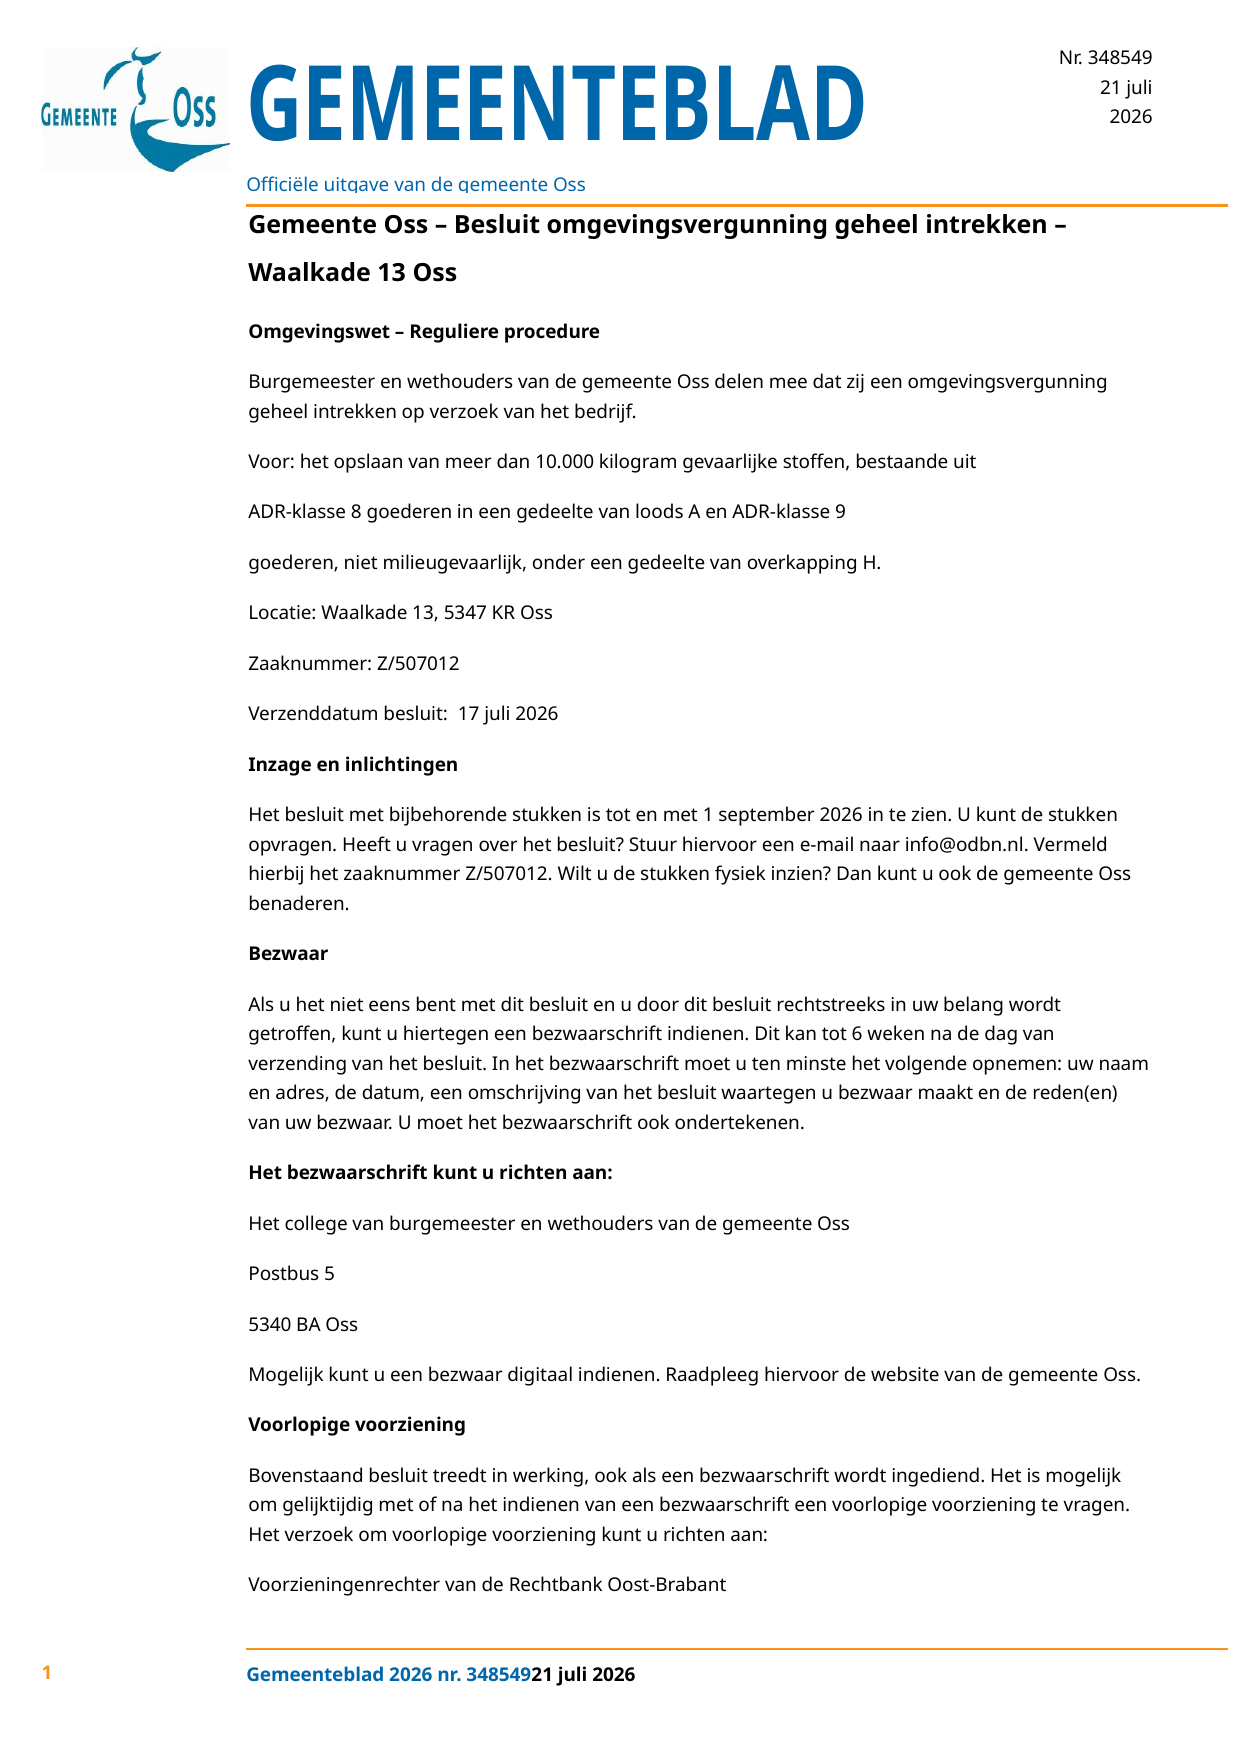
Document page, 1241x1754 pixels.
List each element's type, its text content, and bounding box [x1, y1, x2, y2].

text Voorzieningenrechter van de Rechtbank Oost-Brabant [248, 1572, 1152, 1597]
text Als u het niet eens bent met dit besluit en u door dit besluit rechtstreeks in uw belang wordt getroffen, kunt u hiertegen een bezwaarschrift indienen. Dit kan tot 6 weken na de dag van verzending van het besluit. In het bezwaarschrift moet u ten minste het volgende opnemen: uw naam en adres, de datum, een omschrijving van het besluit waartegen u bezwaar maakt en de reden(en) van uw bezwaar. U moet het bezwaarschrift ook ondertekenen. [248, 991, 1152, 1135]
text Bezwaar [248, 940, 1152, 966]
text Verzenddatum besluit: 17 juli 2026 [248, 700, 1152, 726]
text ADR-klasse 8 goederen in een gedeelte van loods A en ADR-klasse 9 [248, 499, 1152, 524]
text Gemeente Oss – Besluit omgevingsvergunning geheel intrekken – Waalkade 13 Oss [248, 207, 1152, 288]
text Het college van burgemeester en wethouders van de gemeente Oss [248, 1210, 1152, 1236]
text Bovenstaand besluit treedt in werking, ook als een bezwaarschrift wordt ingediend. Het is mogelijk om gelijktijdig met of na het indienen van een bezwaarschrift een voorlopige voorziening te vragen. Het verzoek om voorlopige voorziening kunt u richten aan: [248, 1462, 1152, 1547]
text Omgevingswet – Reguliere procedure [248, 318, 1152, 344]
text Postbus 5 [248, 1260, 1152, 1286]
text Voor: het opslaan van meer dan 10.000 kilogram gevaarlijke stoffen, bestaande uit [248, 448, 1152, 474]
text Zaaknummer: Z/507012 [248, 650, 1152, 676]
text Mogelijk kunt u een bezwaar digitaal indienen. Raadpleeg hiervoor de website van de gemeente Oss. [248, 1361, 1152, 1387]
text Het bezwaarschrift kunt u richten aan: [248, 1159, 1152, 1185]
text goederen, niet milieugevaarlijk, onder een gedeelte van overkapping H. [248, 549, 1152, 575]
picture [41, 47, 231, 172]
text Het besluit met bijbehorende stukken is tot en met 1 september 2026 in te zien. U kunt de stukken opvragen. Heeft u vragen over het besluit? Stuur hiervoor een e-mail naar info@odbn.nl. Vermeld hierbij het zaaknummer Z/507012. Wilt u de stukken fysiek inzien? Dan kunt u ook de gemeente Oss benaderen. [248, 801, 1152, 916]
text Inzage en inlichtingen [248, 751, 1152, 777]
text Locatie: Waalkade 13, 5347 KR Oss [248, 599, 1152, 625]
text 5340 BA Oss [248, 1311, 1152, 1337]
text Voorlopige voorziening [248, 1412, 1152, 1437]
text Burgemeester en wethouders van de gemeente Oss delen mee dat zij een omgevingsvergunning geheel intrekken op verzoek van het bedrijf. [248, 368, 1152, 424]
